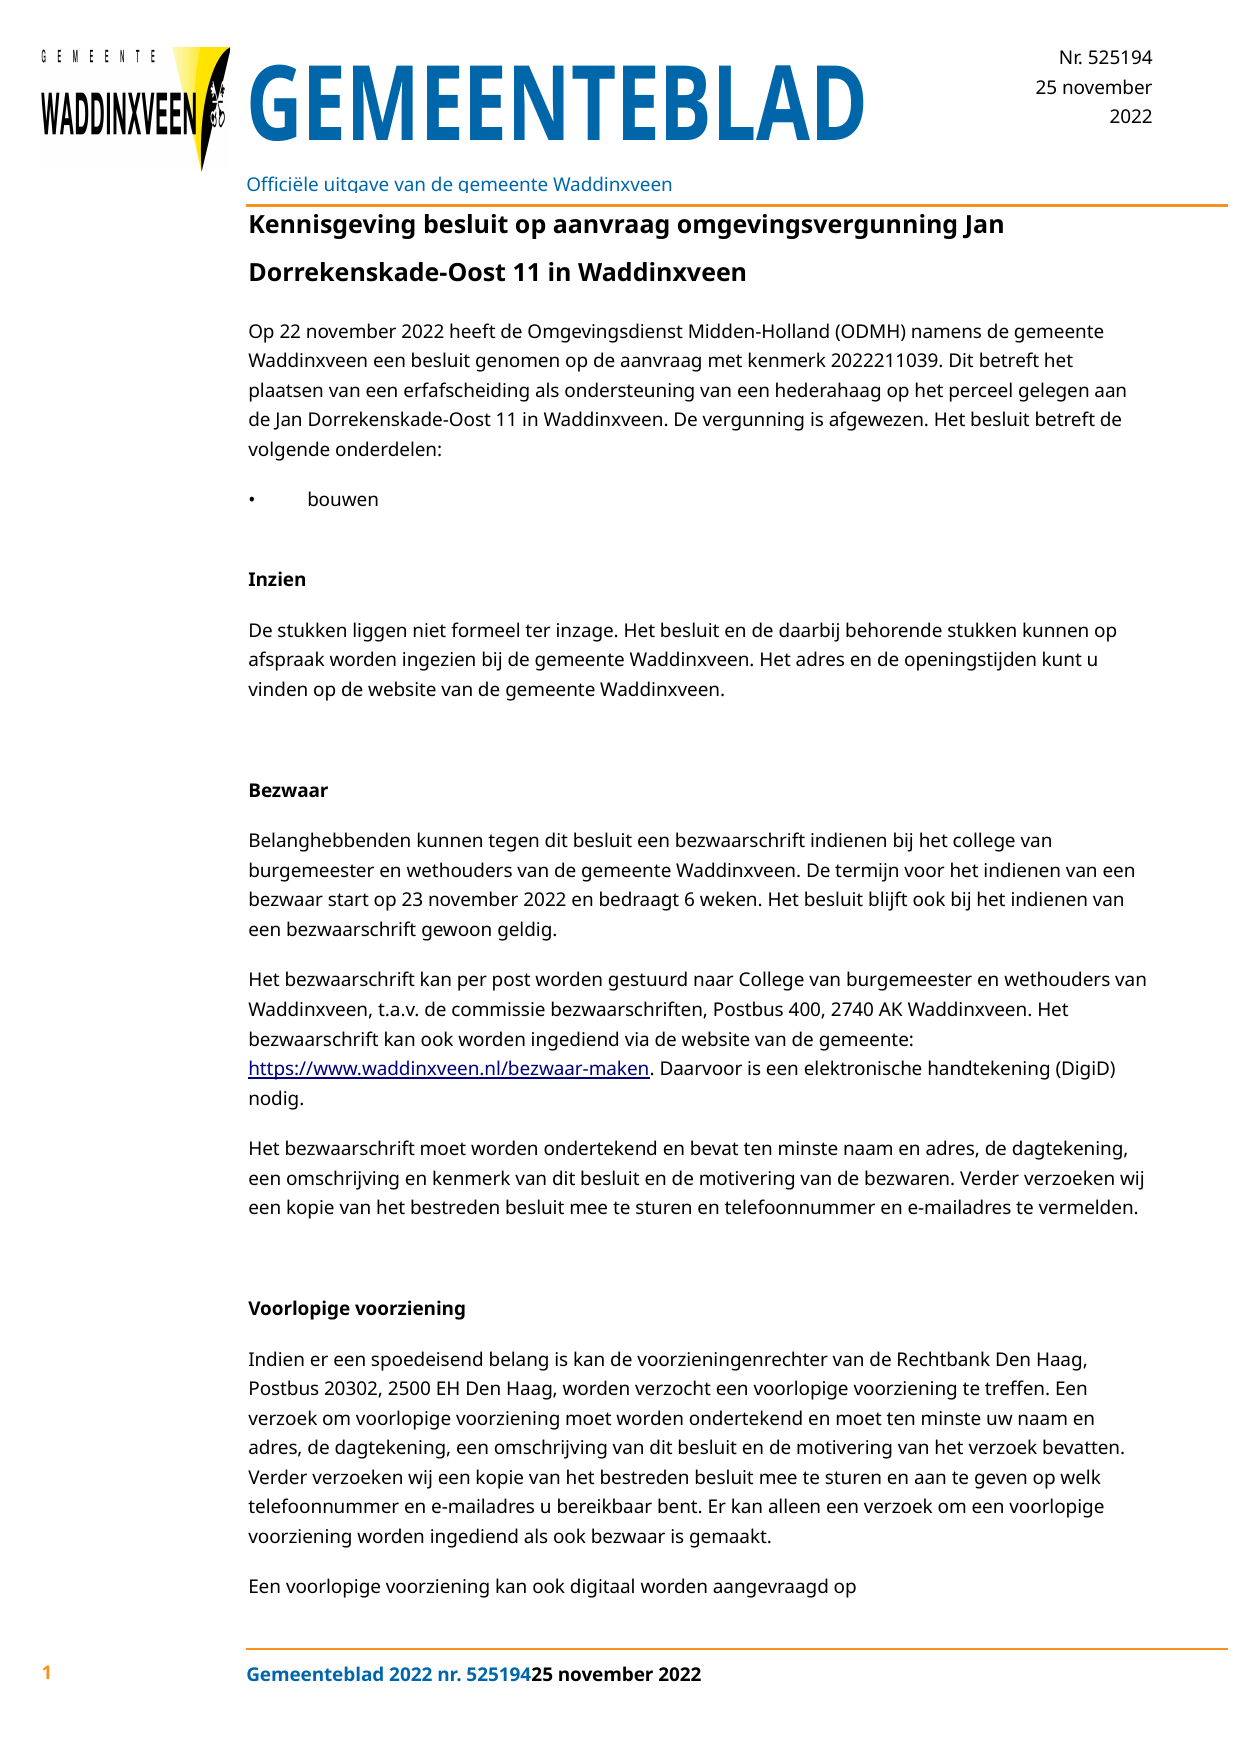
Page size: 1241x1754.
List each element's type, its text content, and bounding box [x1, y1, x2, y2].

text Op 22 november 2022 heeft de Omgevingsdienst Midden-Holland (ODMH) namens de gemeente Waddinxveen een besluit genomen op de aanvraag met kenmerk 2022211039. Dit betreft het plaatsen van een erfafscheiding als ondersteuning van een hederahaag op het perceel gelegen aan de Jan Dorrekenskade-Oost 11 in Waddinxveen. De vergunning is afgewezen. Het besluit betreft de volgende onderdelen: [248, 318, 1152, 462]
text Kennisgeving besluit op aanvraag omgevingsvergunning Jan Dorrekenskade-Oost 11 in Waddinxveen [248, 207, 1152, 288]
picture [41, 47, 231, 172]
text Bezwaar [248, 777, 1152, 803]
text Een voorlopige voorziening kan ook digitaal worden aangevraagd op [248, 1574, 1152, 1599]
text Belanghebbenden kunnen tegen dit besluit een bezwaarschrift indienen bij het college van burgemeester en wethouders van de gemeente Waddinxveen. De termijn voor het indienen van een bezwaar start op 23 november 2022 en bedraagt 6 weken. Het besluit blijft ook bij het indienen van een bezwaarschrift gewoon geldig. [248, 827, 1152, 942]
text Inzien [248, 567, 1152, 592]
text Indien er een spoedeisend belang is kan de voorzieningenrechter van de Rechtbank Den Haag, Postbus 20302, 2500 EH Den Haag, worden verzocht een voorlopige voorziening te treffen. Een verzoek om voorlopige voorziening moet worden ondertekend en moet ten minste uw naam en adres, de dagtekening, een omschrijving van dit besluit en de motivering van het verzoek bevatten. Verder verzoeken wij een kopie van het bestreden besluit mee te sturen en aan te geven op welk telefoonnummer en e-mailadres u bereikbaar bent. Er kan alleen een verzoek om een voorlopige voorziening worden ingediend als ook bezwaar is gemaakt. [248, 1346, 1152, 1549]
text Het bezwaarschrift moet worden ondertekend en bevat ten minste naam en adres, de dagtekening, een omschrijving en kenmerk van dit besluit en de motivering van de bezwaren. Verder verzoeken wij een kopie van het bestreden besluit mee te sturen en telefoonnummer en e-mailadres te vermelden. [248, 1135, 1152, 1220]
text De stukken liggen niet formeel ter inzage. Het besluit en de daarbij behorende stukken kunnen op afspraak worden ingezien bij de gemeente Waddinxveen. Het adres en de openingstijden kunt u vinden op de website van de gemeente Waddinxveen. [248, 617, 1152, 702]
list bouwen [248, 487, 1152, 512]
text Voorlopige voorziening [248, 1295, 1152, 1321]
text Het bezwaarschrift kan per post worden gestuurd naar College van burgemeester en wethouders van Waddinxveen, t.a.v. de commissie bezwaarschriften, Postbus 400, 2740 AK Waddinxveen. Het bezwaarschrift kan ook worden ingediend via de website van de gemeente: https://www.waddinxveen.nl/bezwaar-maken. Daarvoor is een elektronische handtekening (DigiD) nodig. [248, 967, 1152, 1111]
